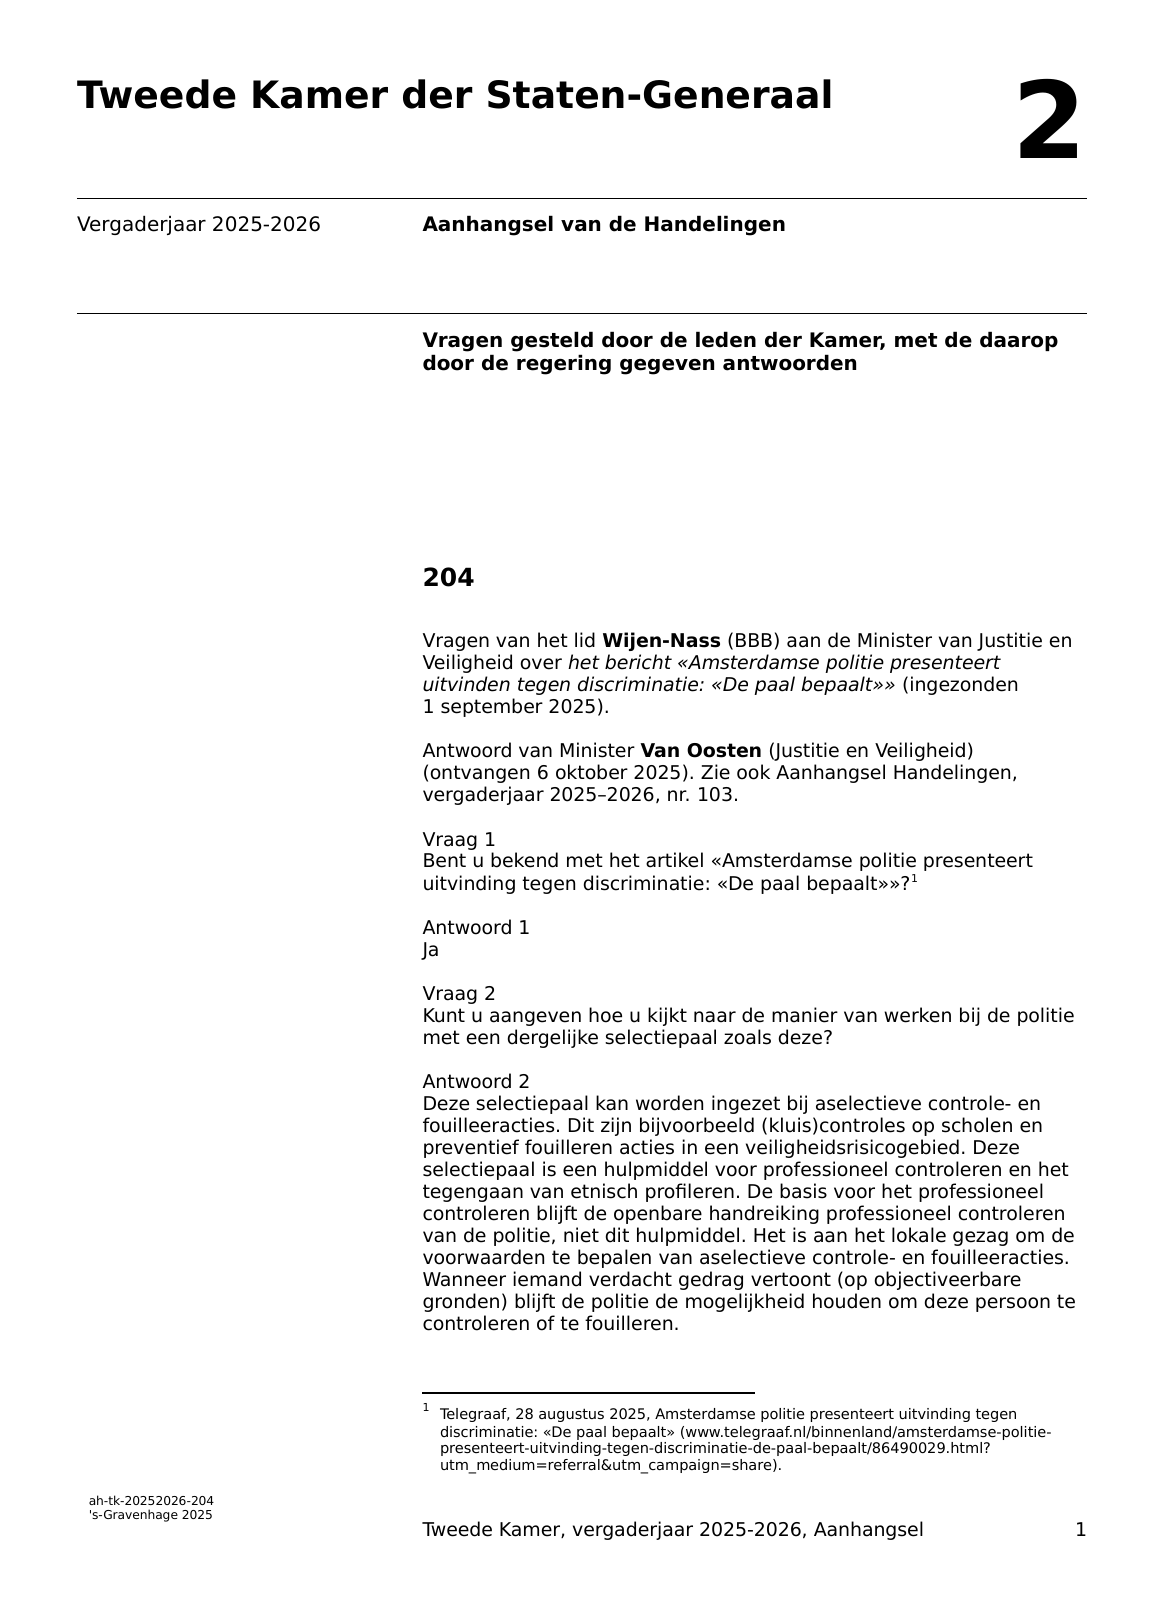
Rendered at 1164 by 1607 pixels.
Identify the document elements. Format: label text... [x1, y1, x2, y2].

table_header 2 [886, 59, 1087, 198]
text Vragen van het lid Wijen-Nass (BBB) aan de Minister van Justitie en Veiligheid over het bericht «Amsterdamse politie presenteert uitvinden tegen discriminatie: «De paal bepaalt»» (ingezonden 1 september 2025). [422, 630, 1087, 718]
text Kunt u aangeven hoe u kijkt naar de manier van werken bij de politie met een dergelijke selectiepaal zoals deze? [422, 1005, 1087, 1049]
table_cell Vragen gesteld door de leden der Kamer, met de daarop door de regering gegeven antwoorden [422, 314, 1087, 375]
text 204 [422, 563, 1087, 592]
text Vraag 2 [422, 983, 1087, 1005]
table_header Tweede Kamer der Staten-Generaal [77, 59, 886, 198]
text Antwoord 1 [422, 917, 1087, 938]
text Telegraaf, 28 augustus 2025, Amsterdamse politie presenteert uitvinding tegen discriminatie: «De paal bepaalt» (www.telegraaf.nl/binnenland/amsterdamse-politie-presenteert-uitvinding-tegen-discriminatie-de-paal-bepaalt/86490029.html?utm_medium=referral&utm_campaign=share). [422, 1402, 1087, 1474]
table_cell Aanhangsel van de Handelingen [422, 199, 1087, 313]
text Antwoord 2 [422, 1071, 1087, 1093]
table_cell [77, 314, 422, 375]
text Ja [422, 938, 1087, 961]
table_cell Vergaderjaar 2025-2026 [77, 199, 422, 313]
text Bent u bekend met het artikel «Amsterdamse politie presenteert uitvinding tegen discriminatie: «De paal bepaalt»»? [422, 850, 1087, 894]
text Vraag 1 [422, 828, 1087, 850]
text Wanneer iemand verdacht gedrag vertoont (op objectiveerbare gronden) blijft de politie de mogelijkheid houden om deze persoon te controleren of te fouilleren. [422, 1269, 1087, 1334]
text Deze selectiepaal kan worden ingezet bij aselectieve controle- en fouilleeracties. Dit zijn bijvoorbeeld (kluis)controles op scholen en preventief fouilleren acties in een veiligheidsrisicogebied. Deze selectiepaal is een hulpmiddel voor professioneel controleren en het tegengaan van etnisch profileren. De basis voor het professioneel controleren blijft de openbare handreiking professioneel controleren van de politie, niet dit hulpmiddel. Het is aan het lokale gezag om de voorwaarden te bepalen van aselectieve controle- en fouilleeracties. [422, 1093, 1087, 1269]
text Antwoord van Minister Van Oosten (Justitie en Veiligheid) (ontvangen 6 oktober 2025). Zie ook Aanhangsel Handelingen, vergaderjaar 2025–2026, nr. 103. [422, 740, 1087, 806]
text ah-tk-20252026-204 [88, 1494, 323, 1508]
text 's-Gravenhage 2025 [88, 1508, 323, 1522]
